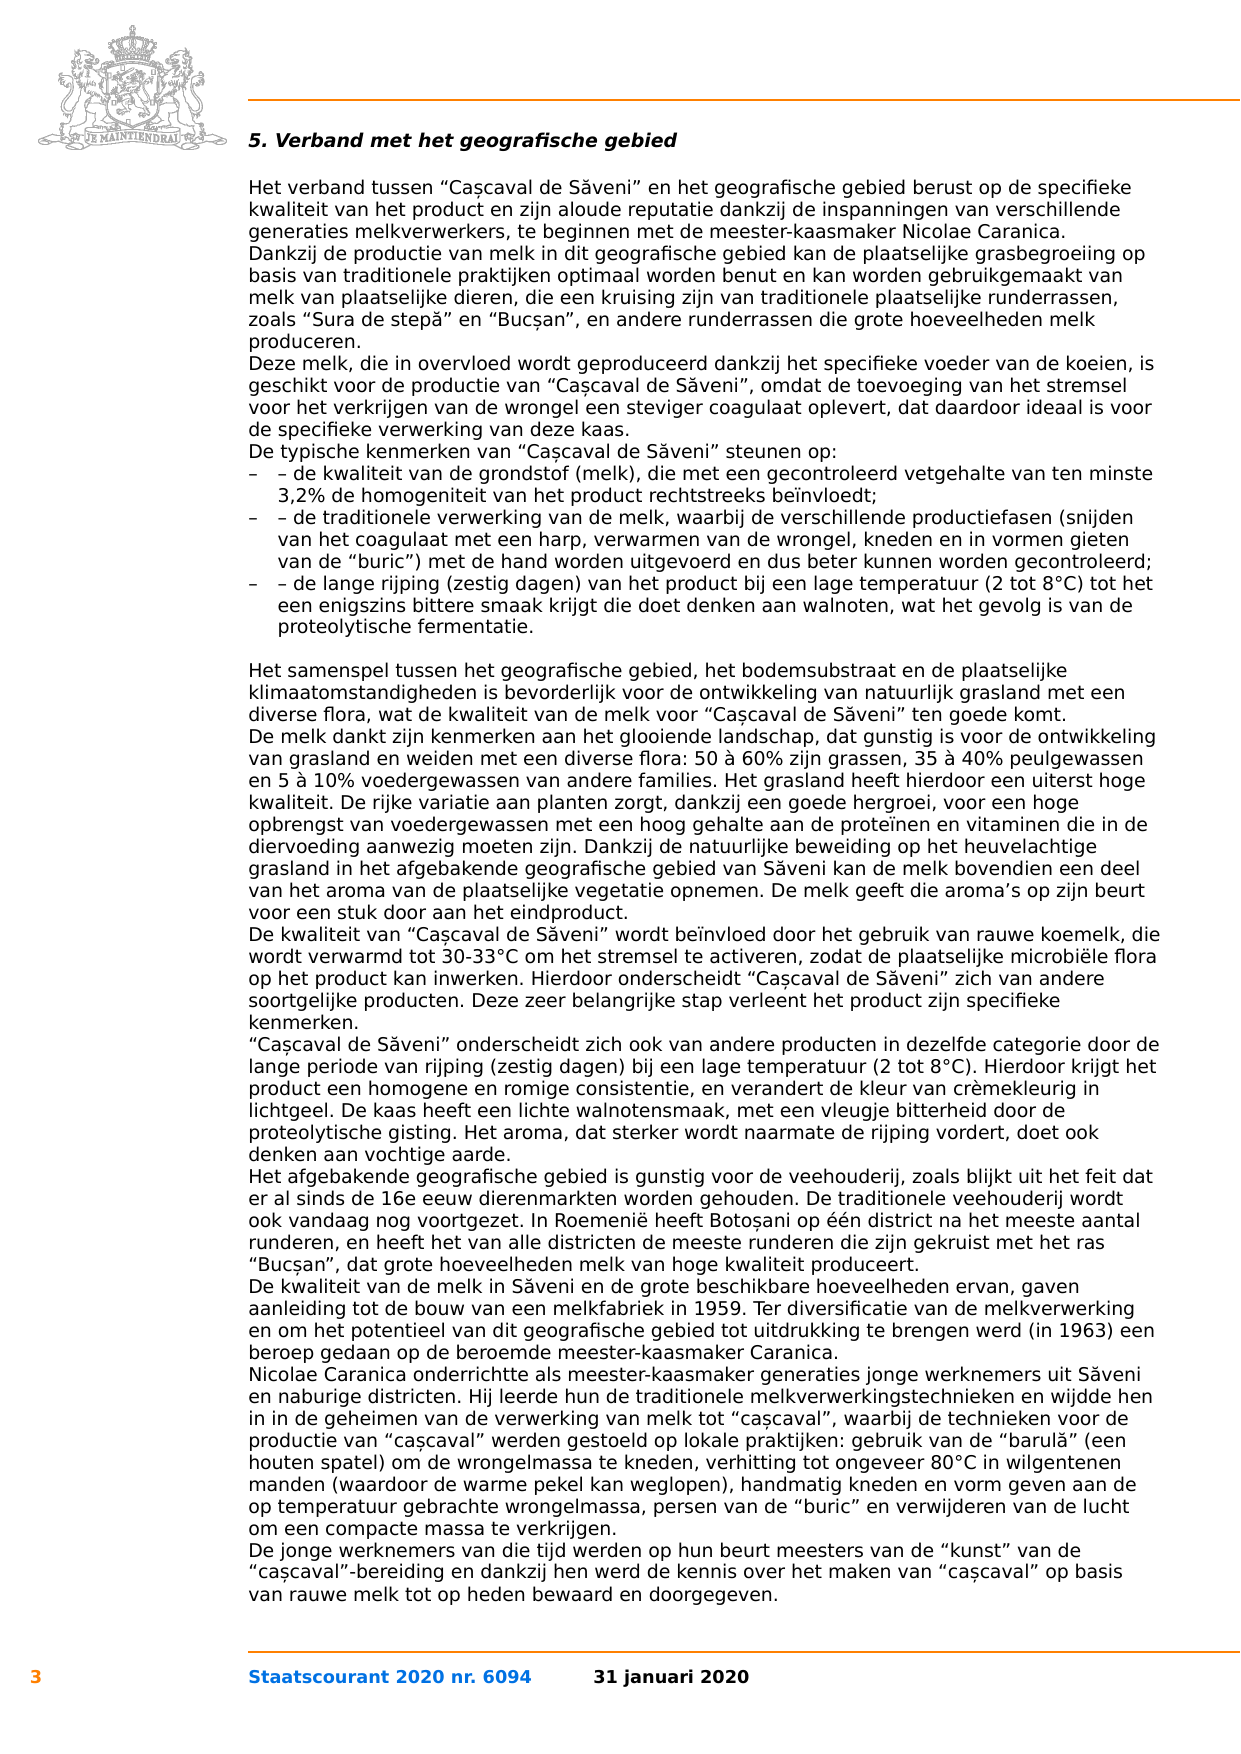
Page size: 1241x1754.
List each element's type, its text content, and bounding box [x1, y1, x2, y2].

text De kwaliteit van “Cașcaval de Săveni” wordt beïnvloed door het gebruik van rauwe koemelk, die wordt verwarmd tot 30-33°C om het stremsel te activeren, zodat de plaatselijke microbiële flora op het product kan inwerken. Hierdoor onderscheidt “Cașcaval de Săveni” zich van andere soortgelijke producten. Deze zeer belangrijke stap verleent het product zijn specifieke kenmerken. [248, 924, 1163, 1034]
subtitle 5. Verband met het geografische gebied [248, 130, 1163, 152]
text De jonge werknemers van die tijd werden op hun beurt meesters van de “kunst” van de “cașcaval”-bereiding en dankzij hen werd de kennis over het maken van “cașcaval” op basis van rauwe melk tot op heden bewaard en doorgegeven. [248, 1539, 1163, 1605]
text De melk dankt zijn kenmerken aan het glooiende landschap, dat gunstig is voor de ontwikkeling van grasland en weiden met een diverse flora: 50 à 60% zijn grassen, 35 à 40% peulgewassen en 5 à 10% voedergewassen van andere families. Het grasland heeft hierdoor een uiterst hoge kwaliteit. De rijke variatie aan planten zorgt, dankzij een goede hergroei, voor een hoge opbrengst van voedergewassen met een hoog gehalte aan de proteïnen en vitaminen die in de diervoeding aanwezig moeten zijn. Dankzij de natuurlijke beweiding op het heuvelachtige grasland in het afgebakende geografische gebied van Săveni kan de melk bovendien een deel van het aroma van de plaatselijke vegetatie opnemen. De melk geeft die aroma’s op zijn beurt voor een stuk door aan het eindproduct. [248, 726, 1163, 924]
picture [38, 25, 227, 150]
text – – de kwaliteit van de grondstof (melk), die met een gecontroleerd vetgehalte van ten minste 3,2% de homogeniteit van het product rechtstreeks beïnvloedt; [248, 463, 1163, 507]
text Nicolae Caranica onderrichtte als meester-kaasmaker generaties jonge werknemers uit Săveni en naburige districten. Hij leerde hun de traditionele melkverwerkingstechnieken en wijdde hen in in de geheimen van de verwerking van melk tot “cașcaval”, waarbij de technieken voor de productie van “cașcaval” werden gestoeld op lokale praktijken: gebruik van de “barulă” (een houten spatel) om de wrongelmassa te kneden, verhitting tot ongeveer 80°C in wilgentenen manden (waardoor de warme pekel kan weglopen), handmatig kneden en vorm geven aan de op temperatuur gebrachte wrongelmassa, persen van de “buric” en verwijderen van de lucht om een compacte massa te verkrijgen. [248, 1364, 1163, 1539]
text – – de traditionele verwerking van de melk, waarbij de verschillende productiefasen (snijden van het coagulaat met een harp, verwarmen van de wrongel, kneden en in vormen gieten van de “buric”) met de hand worden uitgevoerd en dus beter kunnen worden gecontroleerd; [248, 507, 1163, 572]
text De typische kenmerken van “Cașcaval de Săveni” steunen op: [248, 441, 1163, 463]
text Dankzij de productie van melk in dit geografische gebied kan de plaatselijke grasbegroeiing op basis van traditionele praktijken optimaal worden benut en kan worden gebruikgemaakt van melk van plaatselijke dieren, die een kruising zijn van traditionele plaatselijke runderrassen, zoals “Sura de stepă” en “Bucșan”, en andere runderrassen die grote hoeveelheden melk produceren. [248, 243, 1163, 353]
text Het verband tussen “Cașcaval de Săveni” en het geografische gebied berust op de specifieke kwaliteit van het product en zijn aloude reputatie dankzij de inspanningen van verschillende generaties melkverwerkers, te beginnen met de meester-kaasmaker Nicolae Caranica. [248, 177, 1163, 243]
text De kwaliteit van de melk in Săveni en de grote beschikbare hoeveelheden ervan, gaven aanleiding tot de bouw van een melkfabriek in 1959. Ter diversificatie van de melkverwerking en om het potentieel van dit geografische gebied tot uitdrukking te brengen werd (in 1963) een beroep gedaan op de beroemde meester-kaasmaker Caranica. [248, 1276, 1163, 1364]
text – – de lange rijping (zestig dagen) van het product bij een lage temperatuur (2 tot 8°C) tot het een enigszins bittere smaak krijgt die doet denken aan walnoten, wat het gevolg is van de proteolytische fermentatie. [248, 572, 1163, 638]
text Het samenspel tussen het geografische gebied, het bodemsubstraat en de plaatselijke klimaatomstandigheden is bevorderlijk voor de ontwikkeling van natuurlijk grasland met een diverse flora, wat de kwaliteit van de melk voor “Cașcaval de Săveni” ten goede komt. [248, 660, 1163, 726]
text Deze melk, die in overvloed wordt geproduceerd dankzij het specifieke voeder van de koeien, is geschikt voor de productie van “Cașcaval de Săveni”, omdat de toevoeging van het stremsel voor het verkrijgen van de wrongel een steviger coagulaat oplevert, dat daardoor ideaal is voor de specifieke verwerking van deze kaas. [248, 353, 1163, 441]
text Het afgebakende geografische gebied is gunstig voor de veehouderij, zoals blijkt uit het feit dat er al sinds de 16e eeuw dierenmarkten worden gehouden. De traditionele veehouderij wordt ook vandaag nog voortgezet. In Roemenië heeft Botoșani op één district na het meeste aantal runderen, en heeft het van alle districten de meeste runderen die zijn gekruist met het ras “Bucșan”, dat grote hoeveelheden melk van hoge kwaliteit produceert. [248, 1166, 1163, 1276]
text “Cașcaval de Săveni” onderscheidt zich ook van andere producten in dezelfde categorie door de lange periode van rijping (zestig dagen) bij een lage temperatuur (2 tot 8°C). Hierdoor krijgt het product een homogene en romige consistentie, en verandert de kleur van crèmekleurig in lichtgeel. De kaas heeft een lichte walnotensmaak, met een vleugje bitterheid door de proteolytische gisting. Het aroma, dat sterker wordt naarmate de rijping vordert, doet ook denken aan vochtige aarde. [248, 1034, 1163, 1166]
